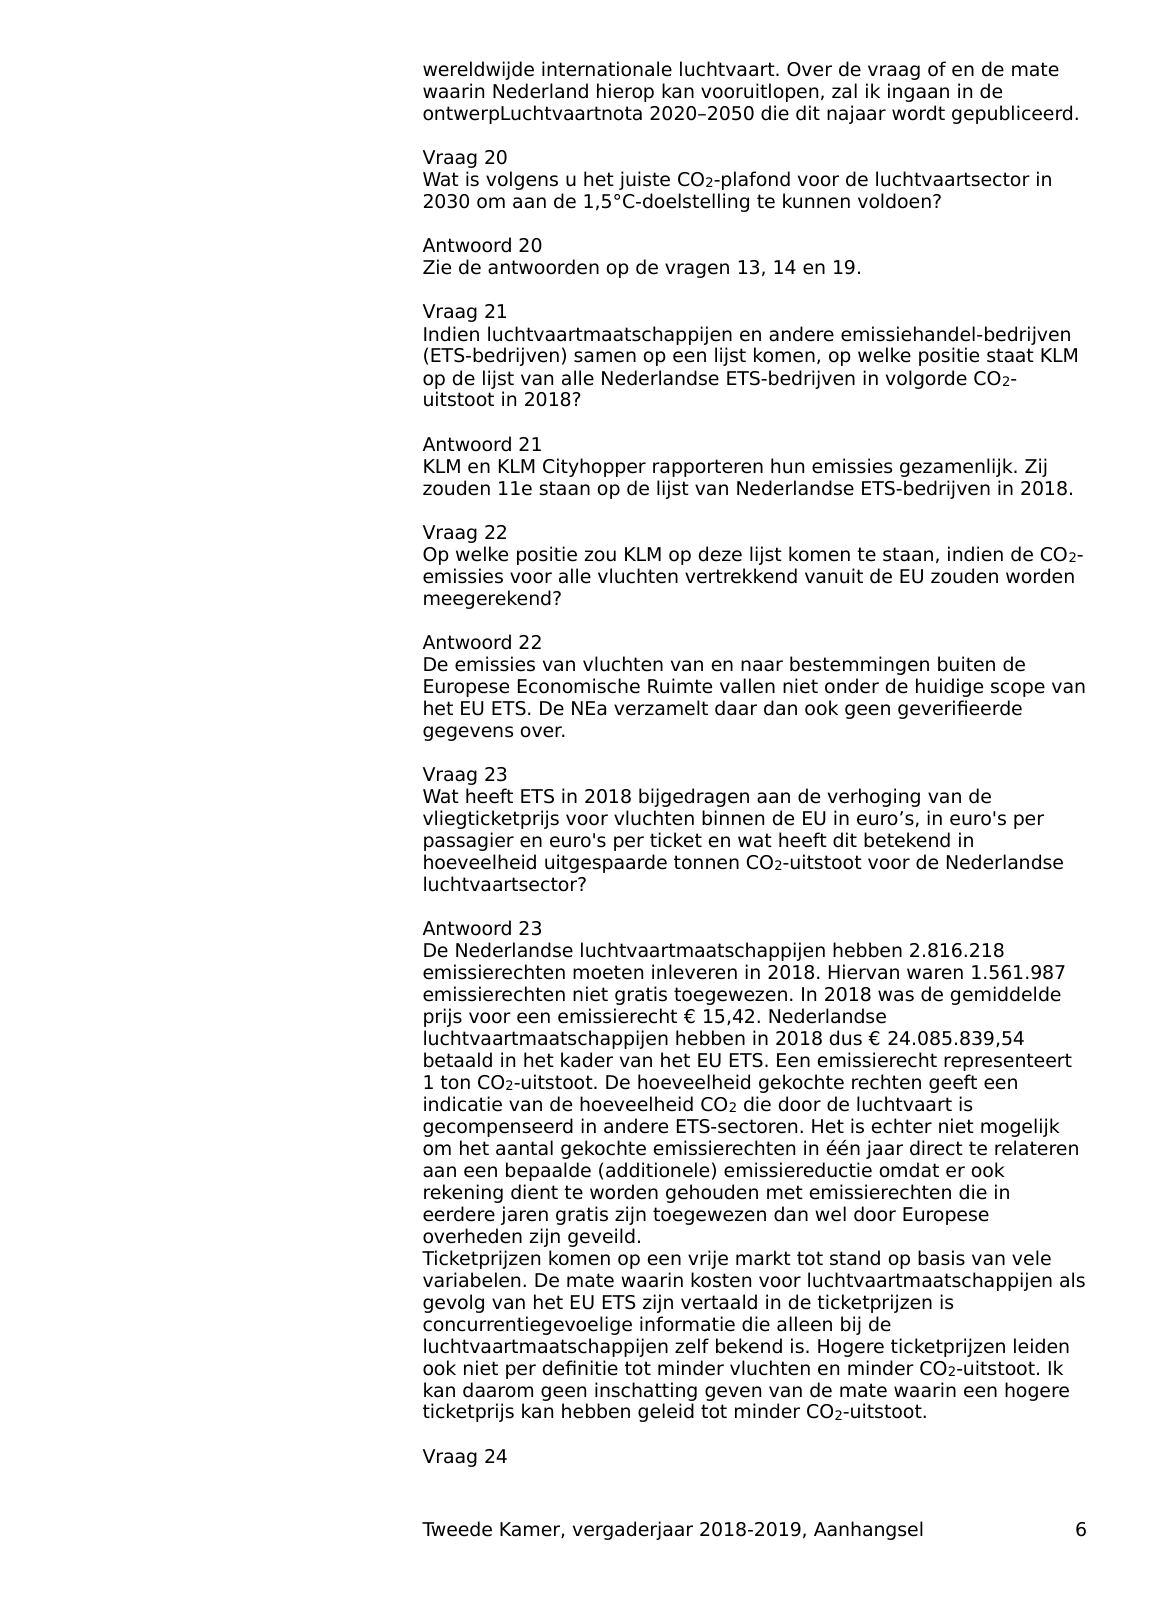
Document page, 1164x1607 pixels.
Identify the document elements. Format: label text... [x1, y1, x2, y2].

text Vraag 23 [422, 764, 1087, 786]
text KLM en KLM Cityhopper rapporteren hun emissies gezamenlijk. Zij zouden 11e staan op de lijst van Nederlandse ETS-bedrijven in 2018. [422, 456, 1087, 499]
text Wat heeft ETS in 2018 bijgedragen aan de verhoging van de vliegticketprijs voor vluchten binnen de EU in euro’s, in euro's per passagier en euro's per ticket en wat heeft dit betekend in hoeveelheid uitgespaarde tonnen CO2-uitstoot voor de Nederlandse luchtvaartsector? [422, 786, 1087, 896]
text Antwoord 23 [422, 918, 1087, 940]
text Wat is volgens u het juiste CO2-plafond voor de luchtvaartsector in 2030 om aan de 1,5°C-doelstelling te kunnen voldoen? [422, 169, 1087, 213]
text De Nederlandse luchtvaartmaatschappijen hebben 2.816.218 emissierechten moeten inleveren in 2018. Hiervan waren 1.561.987 emissierechten niet gratis toegewezen. In 2018 was de gemiddelde prijs voor een emissierecht € 15,42. Nederlandse luchtvaartmaatschappijen hebben in 2018 dus € 24.085.839,54 betaald in het kader van het EU ETS. Een emissierecht representeert 1 ton CO2-uitstoot. De hoeveelheid gekochte rechten geeft een indicatie van de hoeveelheid CO2 die door de luchtvaart is gecompenseerd in andere ETS-sectoren. Het is echter niet mogelijk om het aantal gekochte emissierechten in één jaar direct te relateren aan een bepaalde (additionele) emissiereductie omdat er ook rekening dient te worden gehouden met emissierechten die in eerdere jaren gratis zijn toegewezen dan wel door Europese overheden zijn geveild. [422, 940, 1087, 1248]
text Vraag 24 [422, 1446, 1087, 1468]
text Op welke positie zou KLM op deze lijst komen te staan, indien de CO2-emissies voor alle vluchten vertrekkend vanuit de EU zouden worden meegerekend? [422, 544, 1087, 609]
text wereldwijde internationale luchtvaart. Over de vraag of en de mate waarin Nederland hierop kan vooruitlopen, zal ik ingaan in de ontwerpLuchtvaartnota 2020–2050 die dit najaar wordt gepubliceerd. [422, 59, 1087, 125]
text Vraag 20 [422, 147, 1087, 169]
text Vraag 22 [422, 522, 1087, 544]
text Antwoord 22 [422, 632, 1087, 654]
text De emissies van vluchten van en naar bestemmingen buiten de Europese Economische Ruimte vallen niet onder de huidige scope van het EU ETS. De NEa verzamelt daar dan ook geen geverifieerde gegevens over. [422, 654, 1087, 742]
text Vraag 21 [422, 301, 1087, 323]
text Zie de antwoorden op de vragen 13, 14 en 19. [422, 257, 1087, 279]
text Indien luchtvaartmaatschappijen en andere emissiehandel-bedrijven (ETS-bedrijven) samen op een lijst komen, op welke positie staat KLM op de lijst van alle Nederlandse ETS-bedrijven in volgorde CO2-uitstoot in 2018? [422, 323, 1087, 411]
text Ticketprijzen komen op een vrije markt tot stand op basis van vele variabelen. De mate waarin kosten voor luchtvaartmaatschappijen als gevolg van het EU ETS zijn vertaald in de ticketprijzen is concurrentiegevoelige informatie die alleen bij de luchtvaartmaatschappijen zelf bekend is. Hogere ticketprijzen leiden ook niet per definitie tot minder vluchten en minder CO2-uitstoot. Ik kan daarom geen inschatting geven van de mate waarin een hogere ticketprijs kan hebben geleid tot minder CO2-uitstoot. [422, 1248, 1087, 1423]
text Antwoord 21 [422, 433, 1087, 456]
text Antwoord 20 [422, 235, 1087, 257]
